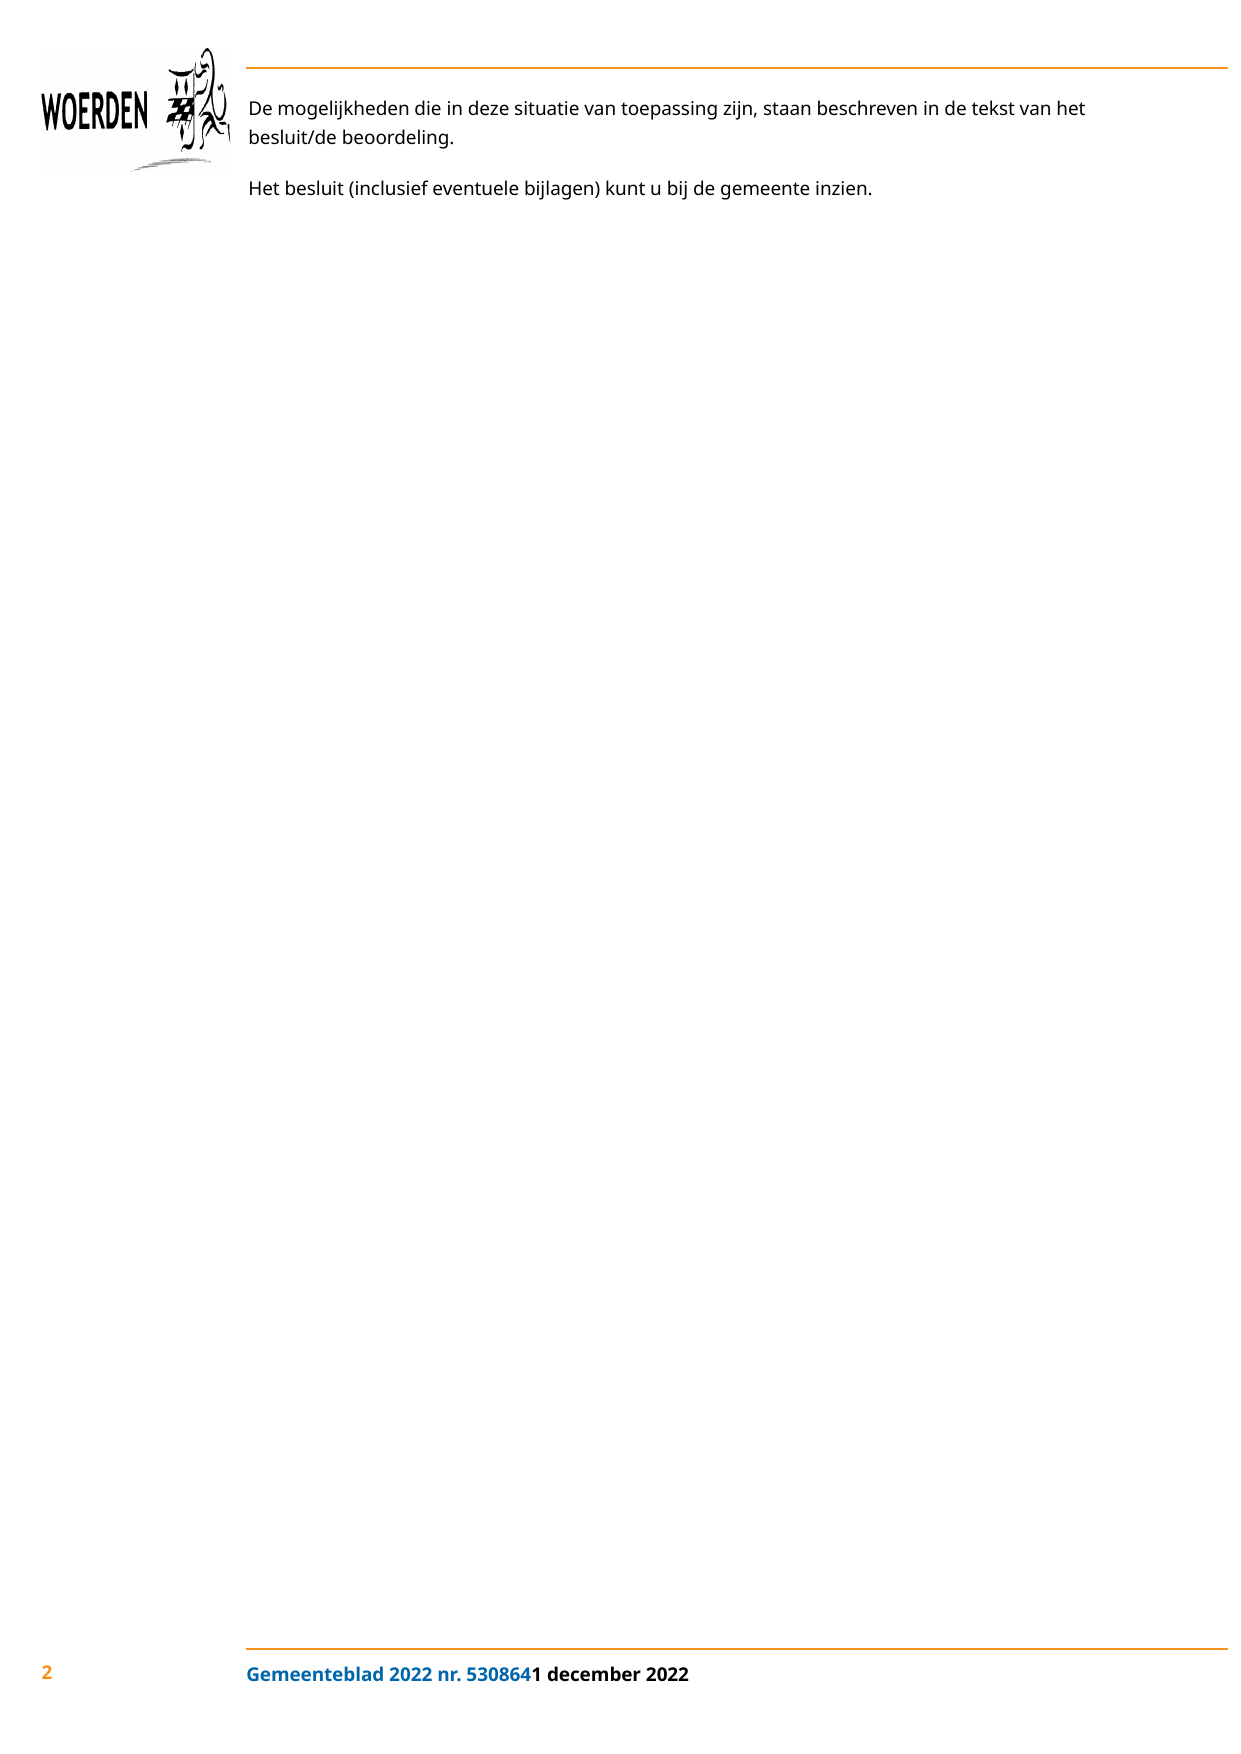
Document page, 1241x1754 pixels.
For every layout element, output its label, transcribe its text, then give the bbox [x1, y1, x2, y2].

picture [41, 47, 231, 172]
text Het besluit (inclusief eventuele bijlagen) kunt u bij de gemeente inzien. [248, 175, 1152, 201]
text De mogelijkheden die in deze situatie van toepassing zijn, staan beschreven in de tekst van het besluit/de beoordeling. [248, 95, 1152, 150]
